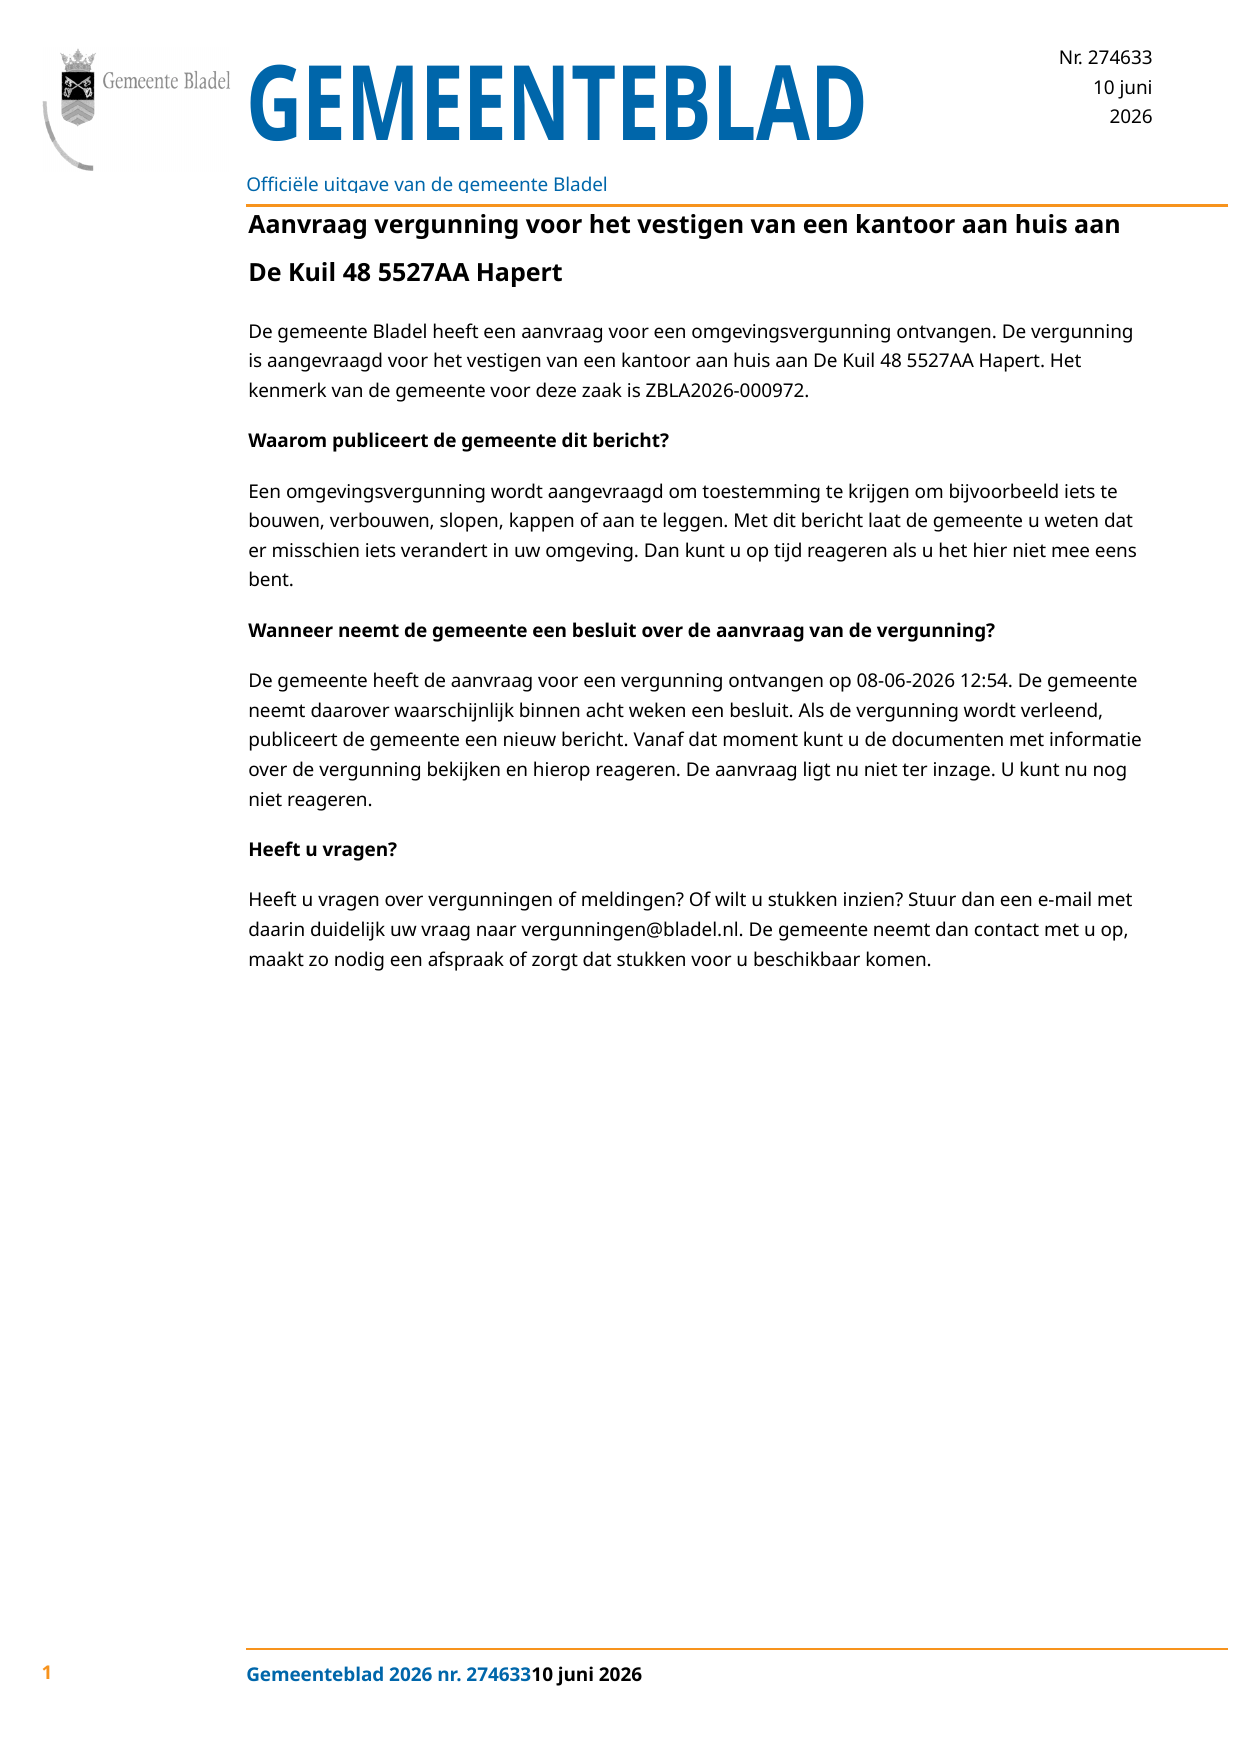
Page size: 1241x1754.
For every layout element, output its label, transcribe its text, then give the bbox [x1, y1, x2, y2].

text Heeft u vragen over vergunningen of meldingen? Of wilt u stukken inzien? Stuur dan een e-mail met daarin duidelijk uw vraag naar vergunningen@bladel.nl. De gemeente neemt dan contact met u op, maakt zo nodig een afspraak of zorgt dat stukken voor u beschikbaar komen. [248, 887, 1152, 972]
text Wanneer neemt de gemeente een besluit over de aanvraag van de vergunning? [248, 617, 1152, 643]
text Een omgevingsvergunning wordt aangevraagd om toestemming te krijgen om bijvoorbeeld iets te bouwen, verbouwen, slopen, kappen of aan te leggen. Met dit bericht laat de gemeente u weten dat er misschien iets verandert in uw omgeving. Dan kunt u op tijd reageren als u het hier niet mee eens bent. [248, 478, 1152, 592]
text De gemeente Bladel heeft een aanvraag voor een omgevingsvergunning ontvangen. De vergunning is aangevraagd voor het vestigen van een kantoor aan huis aan De Kuil 48 5527AA Hapert. Het kenmerk van de gemeente voor deze zaak is ZBLA2026-000972. [248, 318, 1152, 403]
picture [41, 47, 231, 172]
text De gemeente heeft de aanvraag voor een vergunning ontvangen op 08-06-2026 12:54. De gemeente neemt daarover waarschijnlijk binnen acht weken een besluit. Als de vergunning wordt verleend, publiceert de gemeente een nieuw bericht. Vanaf dat moment kunt u de documenten met informatie over de vergunning bekijken en hierop reageren. De aanvraag ligt nu niet ter inzage. U kunt nu nog niet reageren. [248, 667, 1152, 812]
text Waarom publiceert de gemeente dit bericht? [248, 427, 1152, 453]
text Aanvraag vergunning voor het vestigen van een kantoor aan huis aan De Kuil 48 5527AA Hapert [248, 207, 1152, 288]
text Heeft u vragen? [248, 836, 1152, 862]
